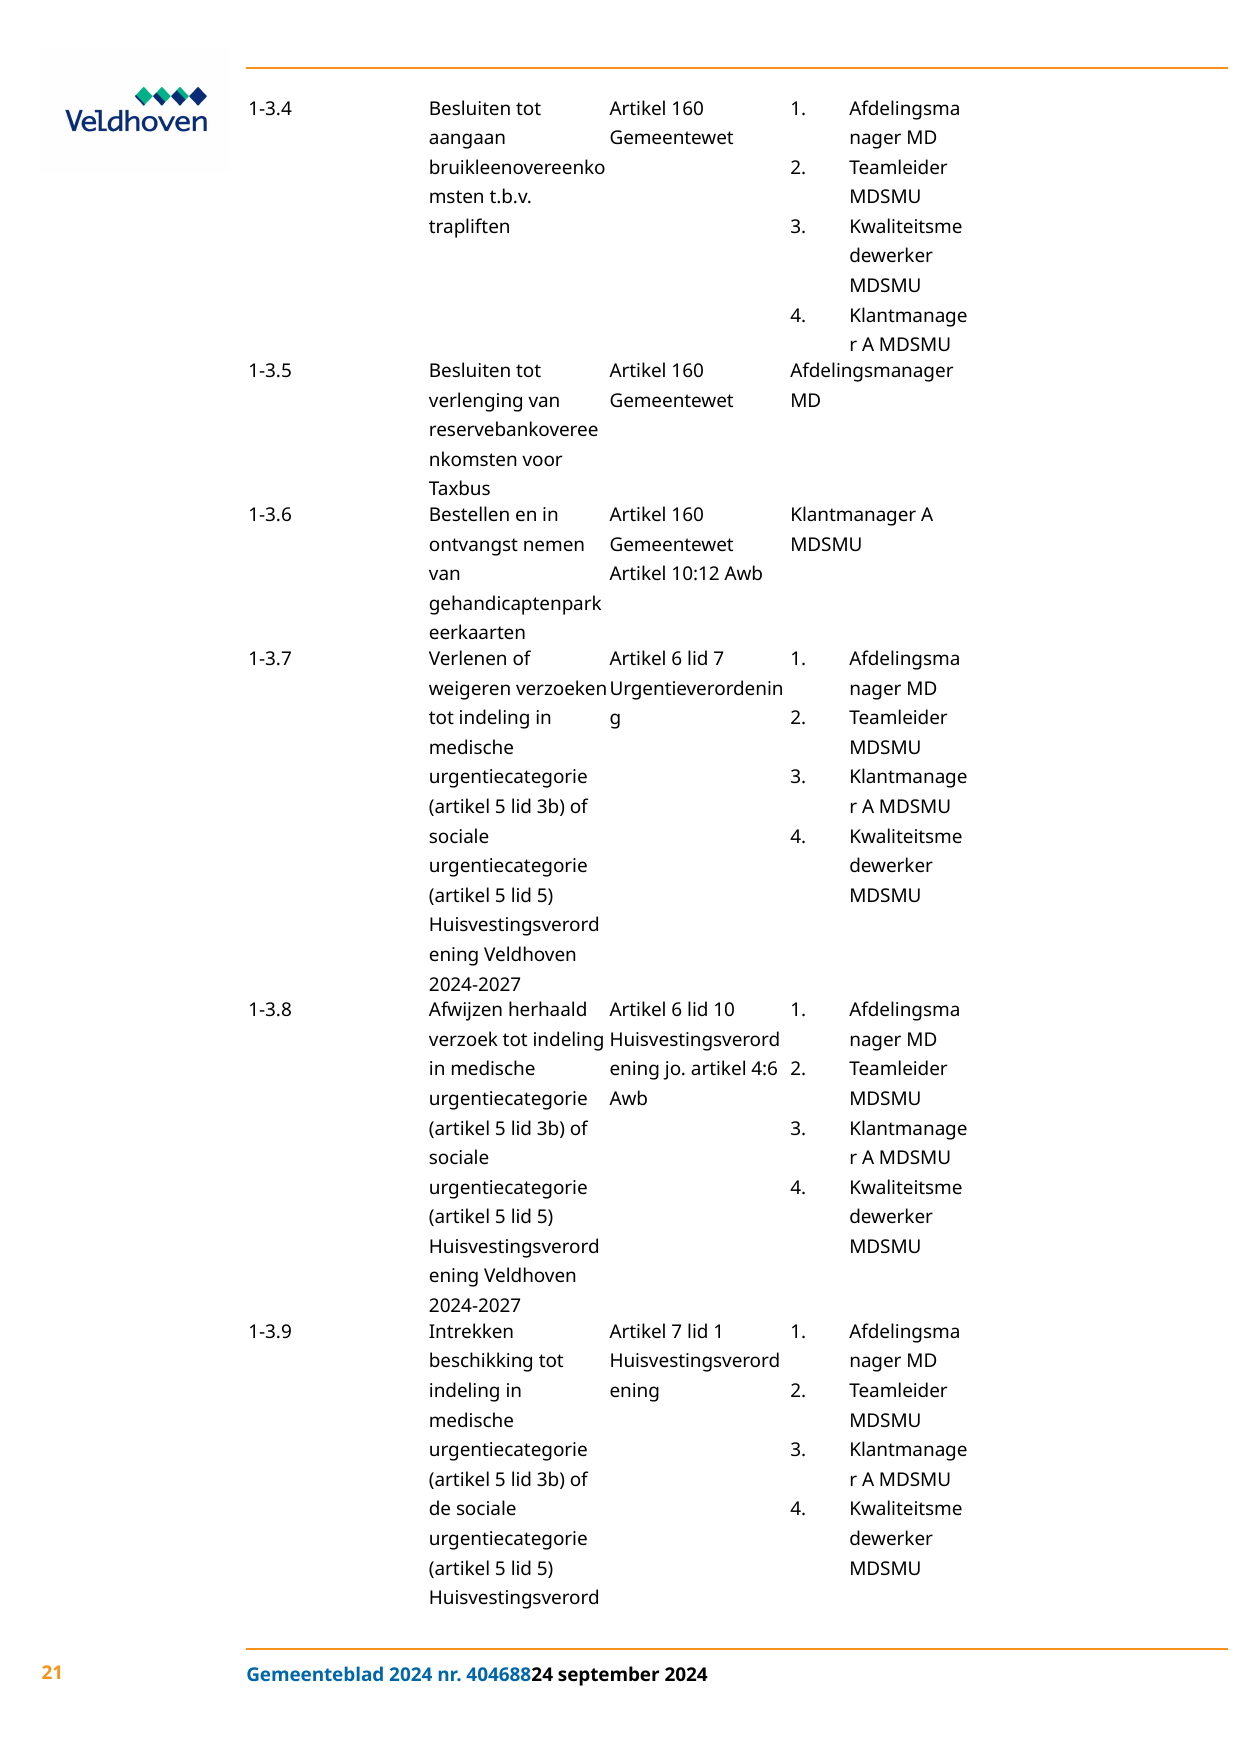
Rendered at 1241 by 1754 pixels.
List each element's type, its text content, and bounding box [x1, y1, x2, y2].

table_cell [971, 1318, 1152, 1610]
table_cell [971, 95, 1152, 357]
table_cell Besluiten tot aangaan bruikleenovereenkomsten t.b.v. trapliften [429, 95, 609, 357]
table_cell Afdelingsmanager MD Teamleider MDSMU Klantmanager A MDSMU Kwaliteitsmedewerker MDSMU [790, 996, 971, 1318]
table_cell 1-3.7 [248, 645, 429, 996]
picture [41, 47, 231, 172]
table_cell Afdelingsmanager MD Teamleider MDSMU Klantmanager A MDSMU Kwaliteitsmedewerker MDSMU [790, 1318, 971, 1610]
table_cell 1-3.9 [248, 1318, 429, 1610]
table_cell [971, 645, 1152, 996]
table_cell Klantmanager A MDSMU [790, 501, 971, 645]
table_cell Afdelingsmanager MD Teamleider MDSMU Klantmanager A MDSMU Kwaliteitsmedewerker MDSMU [790, 645, 971, 996]
table_cell Bestellen en in ontvangst nemen van gehandicaptenparkeerkaarten [429, 501, 609, 645]
table_cell Afwijzen herhaald verzoek tot indeling in medische urgentiecategorie (artikel 5 lid 3b) of sociale urgentiecategorie (artikel 5 lid 5) Huisvestingsverordening Veldhoven 2024-2027 [429, 996, 609, 1318]
table_cell [971, 501, 1152, 645]
table_cell [971, 996, 1152, 1318]
table_cell Artikel 6 lid 10 Huisvestingsverordening jo. artikel 4:6 Awb [609, 996, 790, 1318]
table_cell Afdelingsmanager MD Teamleider MDSMU Kwaliteitsmedewerker MDSMU Klantmanager A MDSMU [790, 95, 971, 357]
table_cell [971, 357, 1152, 501]
table_cell Artikel 160 Gemeentewet [609, 95, 790, 357]
table_cell Artikel 160 Gemeentewet Artikel 10:12 Awb [609, 501, 790, 645]
table_cell 1-3.8 [248, 996, 429, 1318]
table_cell 1-3.6 [248, 501, 429, 645]
table_cell Intrekken beschikking tot indeling in medische urgentiecategorie (artikel 5 lid 3b) of de sociale urgentiecategorie (artikel 5 lid 5) Huisvestingsverord [429, 1318, 609, 1610]
table_cell Afdelingsmanager MD [790, 357, 971, 501]
table_cell Verlenen of weigeren verzoeken tot indeling in medische urgentiecategorie (artikel 5 lid 3b) of sociale urgentiecategorie (artikel 5 lid 5) Huisvestingsverordening Veldhoven 2024-2027 [429, 645, 609, 996]
table_cell Besluiten tot verlenging van reservebankovereenkomsten voor Taxbus [429, 357, 609, 501]
table_cell Artikel 6 lid 7 Urgentieverordening [609, 645, 790, 996]
table_cell Artikel 160 Gemeentewet [609, 357, 790, 501]
table_cell Artikel 7 lid 1 Huisvestingsverordening [609, 1318, 790, 1610]
table_cell 1-3.5 [248, 357, 429, 501]
table_cell 1-3.4 [248, 95, 429, 357]
